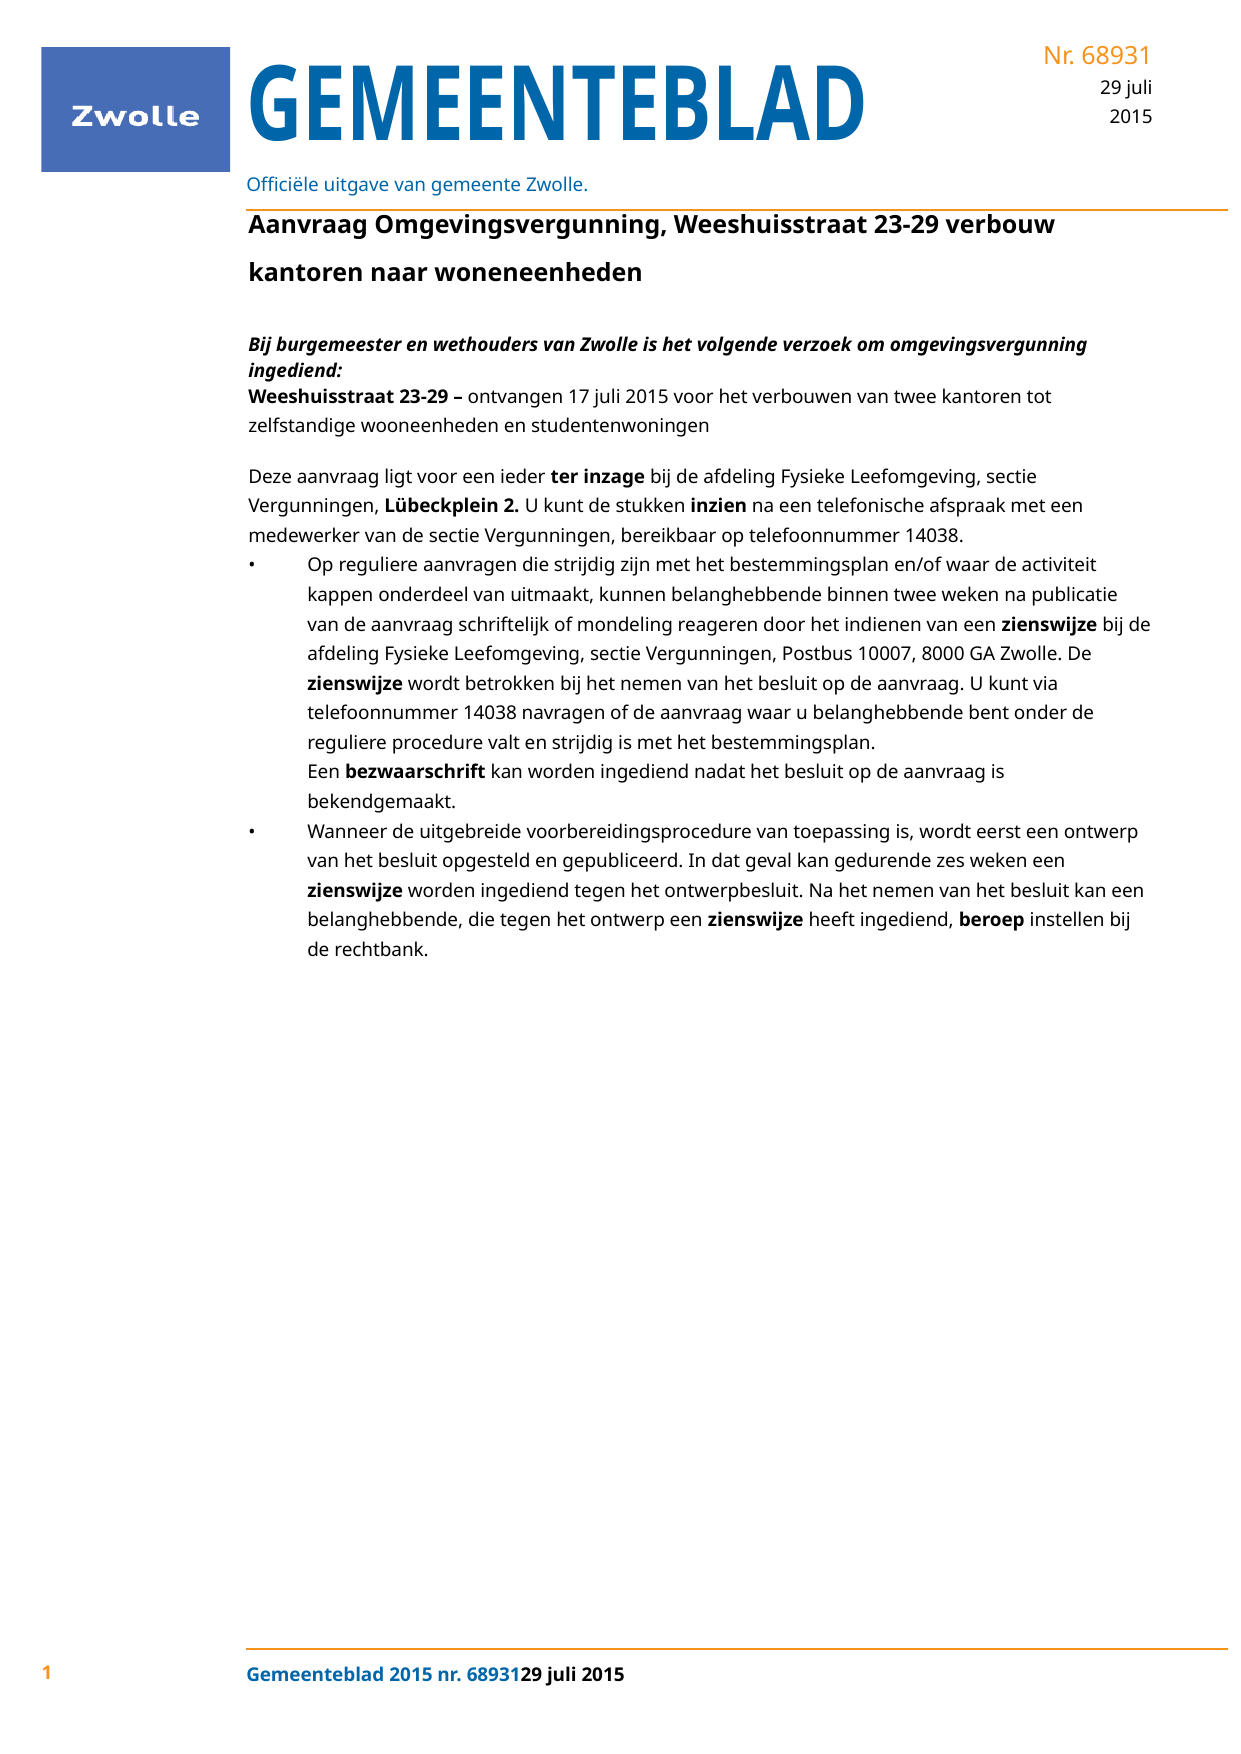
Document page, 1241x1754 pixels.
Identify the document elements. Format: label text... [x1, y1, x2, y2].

text Deze aanvraag ligt voor een ieder ter inzage bij de afdeling Fysieke Leefomgeving, sectie Vergunningen, Lübeckplein 2. U kunt de stukken inzien na een telefonische afspraak met een medewerker van de sectie Vergunningen, bereikbaar op telefoonnummer 14038. [248, 463, 1152, 548]
list Een bezwaarschrift kan worden ingediend nadat het besluit op de aanvraag is bekendgemaakt. [248, 759, 1152, 814]
list Op reguliere aanvragen die strijdig zijn met het bestemmingsplan en/of waar de activiteit kappen onderdeel van uitmaakt, kunnen belanghebbende binnen twee weken na publicatie van de aanvraag schriftelijk of mondeling reageren door het indienen van een zienswijze bij de afdeling Fysieke Leefomgeving, sectie Vergunningen, Postbus 10007, 8000 GA Zwolle. De zienswijze wordt betrokken bij het nemen van het besluit op de aanvraag. U kunt via telefoonnummer 14038 navragen of de aanvraag waar u belanghebbende bent onder de reguliere procedure valt en strijdig is met het bestemmingsplan. [248, 552, 1152, 755]
list Wanneer de uitgebreide voorbereidingsprocedure van toepassing is, wordt eerst een ontwerp van het besluit opgesteld en gepubliceerd. In dat geval kan gedurende zes weken een zienswijze worden ingediend tegen het ontwerpbesluit. Na het nemen van het besluit kan een belanghebbende, die tegen het ontwerp een zienswijze heeft ingediend, beroep instellen bij de rechtbank. [248, 818, 1152, 962]
text Aanvraag Omgevingsvergunning, Weeshuisstraat 23-29 verbouw kantoren naar woneneenheden [248, 211, 1152, 288]
text Bij burgemeester en wethouders van Zwolle is het volgende verzoek om omgevingsvergunning ingediend: [248, 331, 1152, 383]
text Weeshuisstraat 23-29 – ontvangen 17 juli 2015 voor het verbouwen van twee kantoren tot zelfstandige wooneenheden en studentenwoningen [248, 383, 1152, 438]
picture [41, 47, 231, 172]
